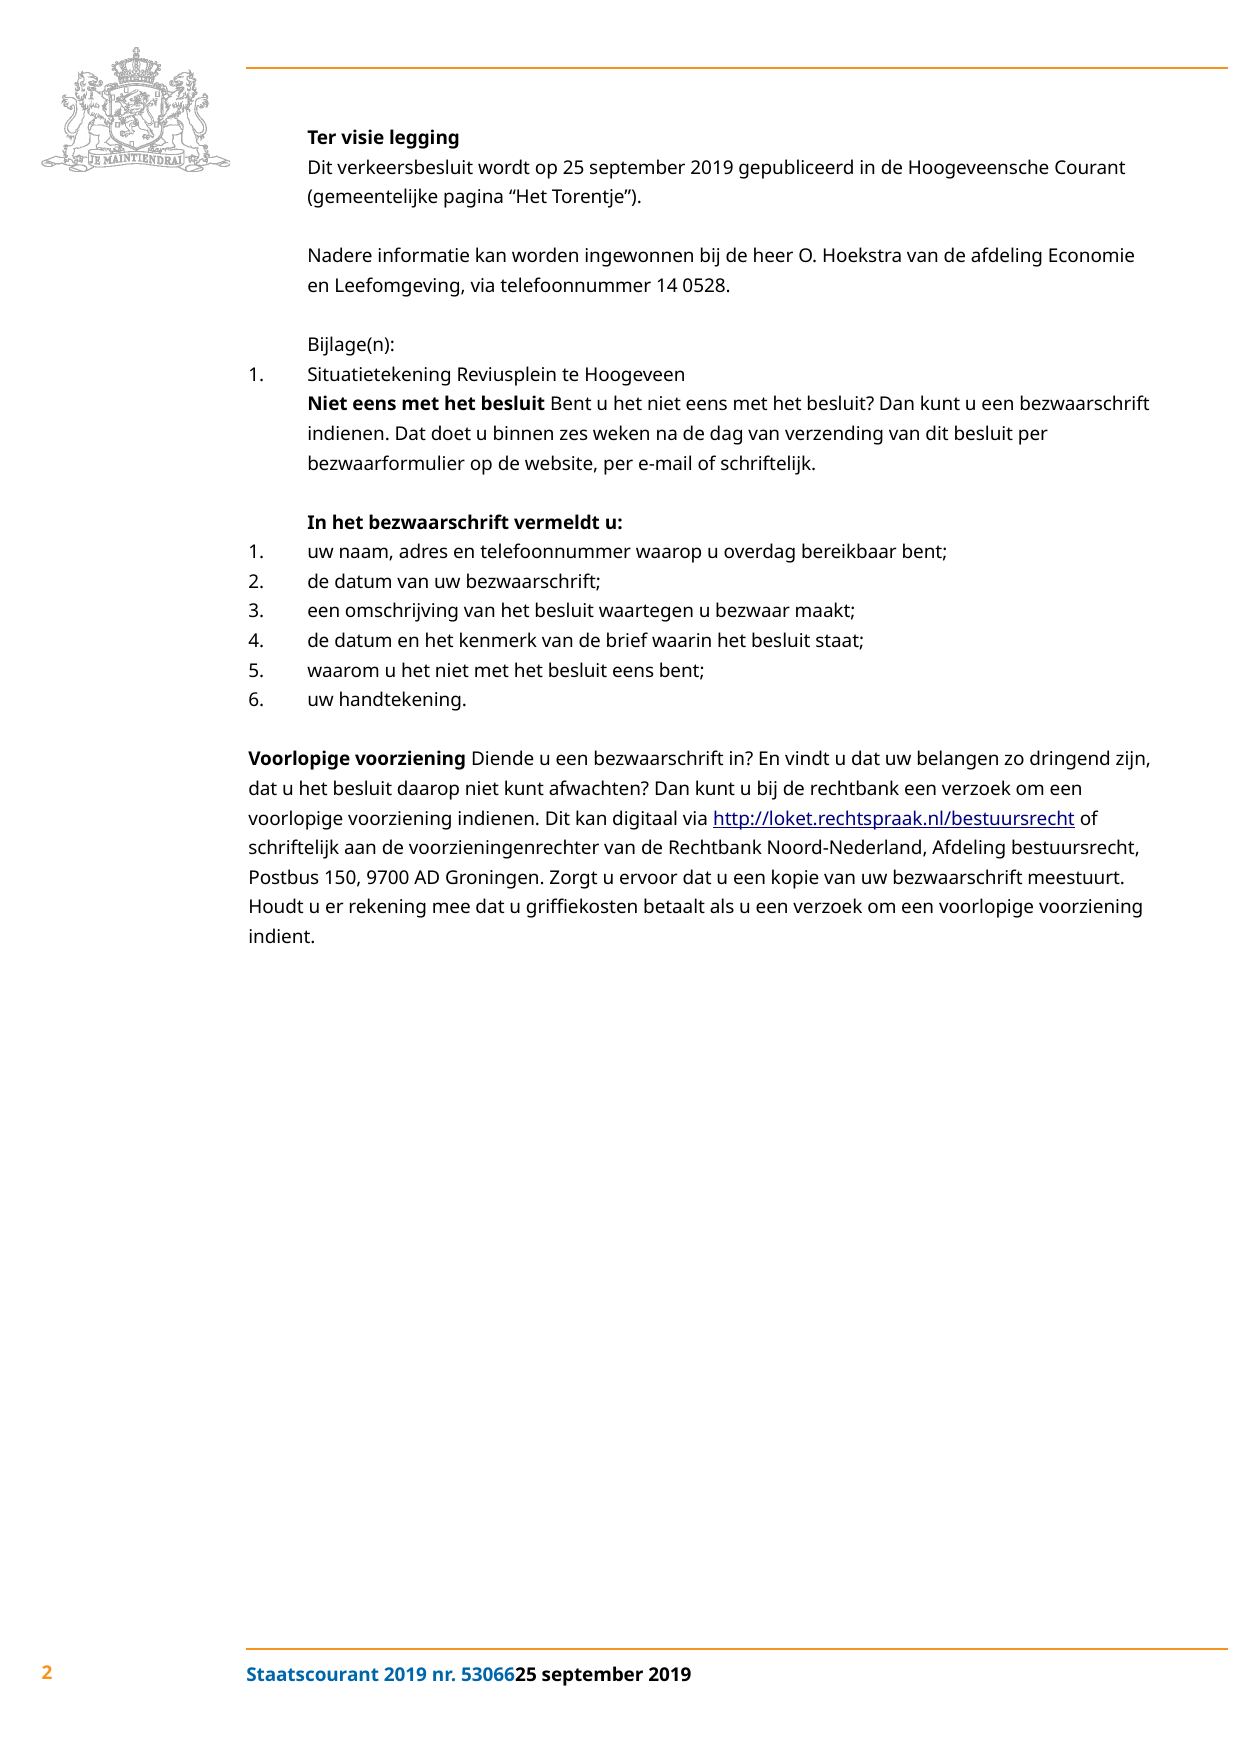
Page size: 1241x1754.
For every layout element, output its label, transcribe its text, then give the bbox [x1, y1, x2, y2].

list Bijlage(n): [248, 331, 1152, 357]
list Ter visie legging [248, 124, 1152, 150]
list Situatietekening Reviusplein te Hoogeveen [248, 361, 1152, 387]
list In het bezwaarschrift vermeldt u: [248, 509, 1152, 535]
list Nadere informatie kan worden ingewonnen bij de heer O. Hoekstra van de afdeling Economie en Leefomgeving, via telefoonnummer 14 0528. [248, 243, 1152, 298]
picture [41, 47, 231, 172]
text Voorlopige voorziening Diende u een bezwaarschrift in? En vindt u dat uw belangen zo dringend zijn, dat u het besluit daarop niet kunt afwachten? Dan kunt u bij de rechtbank een verzoek om een voorlopige voorziening indienen. Dit kan digitaal via http://loket.rechtspraak.nl/bestuursrecht of schriftelijk aan de voorzieningenrechter van de Rechtbank Noord-Nederland, Afdeling bestuursrecht, Postbus 150, 9700 AD Groningen. Zorgt u ervoor dat u een kopie van uw bezwaarschrift meestuurt. Houdt u er rekening mee dat u griffiekosten betaalt als u een verzoek om een voorlopige voorziening indient. [248, 746, 1152, 949]
list de datum van uw bezwaarschrift; [248, 568, 1152, 594]
list waarom u het niet met het besluit eens bent; [248, 657, 1152, 683]
list de datum en het kenmerk van de brief waarin het besluit staat; [248, 627, 1152, 653]
list Dit verkeersbesluit wordt op 25 september 2019 gepubliceerd in de Hoogeveensche Courant (gemeentelijke pagina “Het Torentje”). [248, 154, 1152, 209]
list een omschrijving van het besluit waartegen u bezwaar maakt; [248, 598, 1152, 623]
list Niet eens met het besluit Bent u het niet eens met het besluit? Dan kunt u een bezwaarschrift indienen. Dat doet u binnen zes weken na de dag van verzending van dit besluit per bezwaarformulier op de website, per e-mail of schriftelijk. [248, 391, 1152, 476]
list uw naam, adres en telefoonnummer waarop u overdag bereikbaar bent; [248, 538, 1152, 564]
list uw handtekening. [248, 686, 1152, 712]
